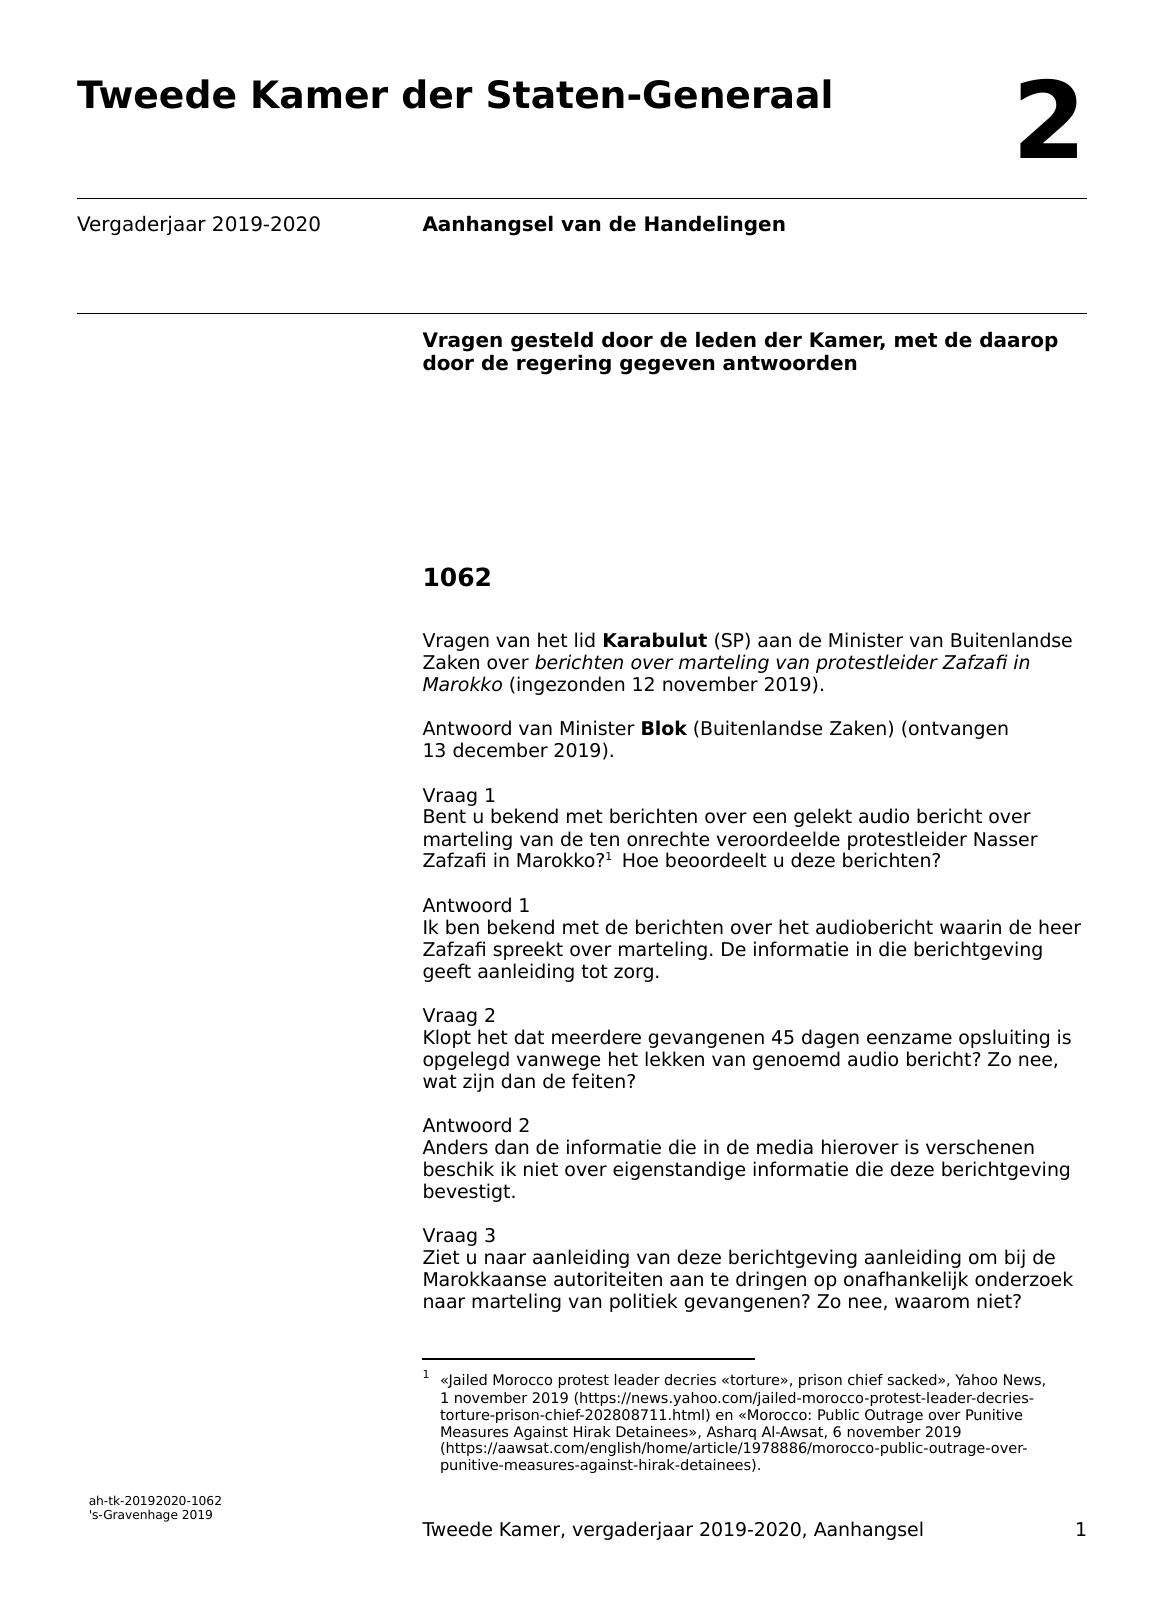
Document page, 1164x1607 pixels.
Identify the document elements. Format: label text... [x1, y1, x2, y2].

table_cell [77, 314, 422, 375]
text Antwoord 2 [422, 1115, 1087, 1137]
table_cell Aanhangsel van de Handelingen [422, 199, 1087, 313]
text Ziet u naar aanleiding van deze berichtgeving aanleiding om bij de Marokkaanse autoriteiten aan te dringen op onafhankelijk onderzoek naar marteling van politiek gevangenen? Zo nee, waarom niet? [422, 1247, 1087, 1313]
text Vraag 2 [422, 1005, 1087, 1027]
text ah-tk-20192020-1062 [88, 1494, 323, 1508]
text Vragen van het lid Karabulut (SP) aan de Minister van Buitenlandse Zaken over berichten over marteling van protestleider Zafzafi in Marokko (ingezonden 12 november 2019). [422, 630, 1087, 696]
table_header Tweede Kamer der Staten-Generaal [77, 59, 886, 198]
table_header 2 [886, 59, 1087, 198]
text Anders dan de informatie die in de media hierover is verschenen beschik ik niet over eigenstandige informatie die deze berichtgeving bevestigt. [422, 1137, 1087, 1203]
text Ik ben bekend met de berichten over het audiobericht waarin de heer Zafzafi spreekt over marteling. De informatie in die berichtgeving geeft aanleiding tot zorg. [422, 917, 1087, 982]
text Vraag 3 [422, 1225, 1087, 1247]
text Klopt het dat meerdere gevangenen 45 dagen eenzame opsluiting is opgelegd vanwege het lekken van genoemd audio bericht? Zo nee, wat zijn dan de feiten? [422, 1027, 1087, 1093]
text «Jailed Morocco protest leader decries «torture», prison chief sacked», Yahoo News, 1 november 2019 (https://news.yahoo.com/jailed-morocco-protest-leader-decries-torture-prison-chief-202808711.html) en «Morocco: Public Outrage over Punitive Measures Against Hirak Detainees», Asharq Al-Awsat, 6 november 2019 (https://aawsat.com/english/home/article/1978886/morocco-public-outrage-over-punitive-measures-against-hirak-detainees). [422, 1368, 1087, 1474]
text 1062 [422, 563, 1087, 592]
text 's-Gravenhage 2019 [88, 1508, 323, 1522]
table_cell Vragen gesteld door de leden der Kamer, met de daarop door de regering gegeven antwoorden [422, 314, 1087, 375]
text Bent u bekend met berichten over een gelekt audio bericht over marteling van de ten onrechte veroordeelde protestleider Nasser Zafzafi in Marokko? Hoe beoordeelt u deze berichten? [422, 806, 1087, 872]
text Vraag 1 [422, 784, 1087, 806]
table_cell Vergaderjaar 2019-2020 [77, 199, 422, 313]
text Antwoord 1 [422, 894, 1087, 917]
text Antwoord van Minister Blok (Buitenlandse Zaken) (ontvangen 13 december 2019). [422, 718, 1087, 762]
